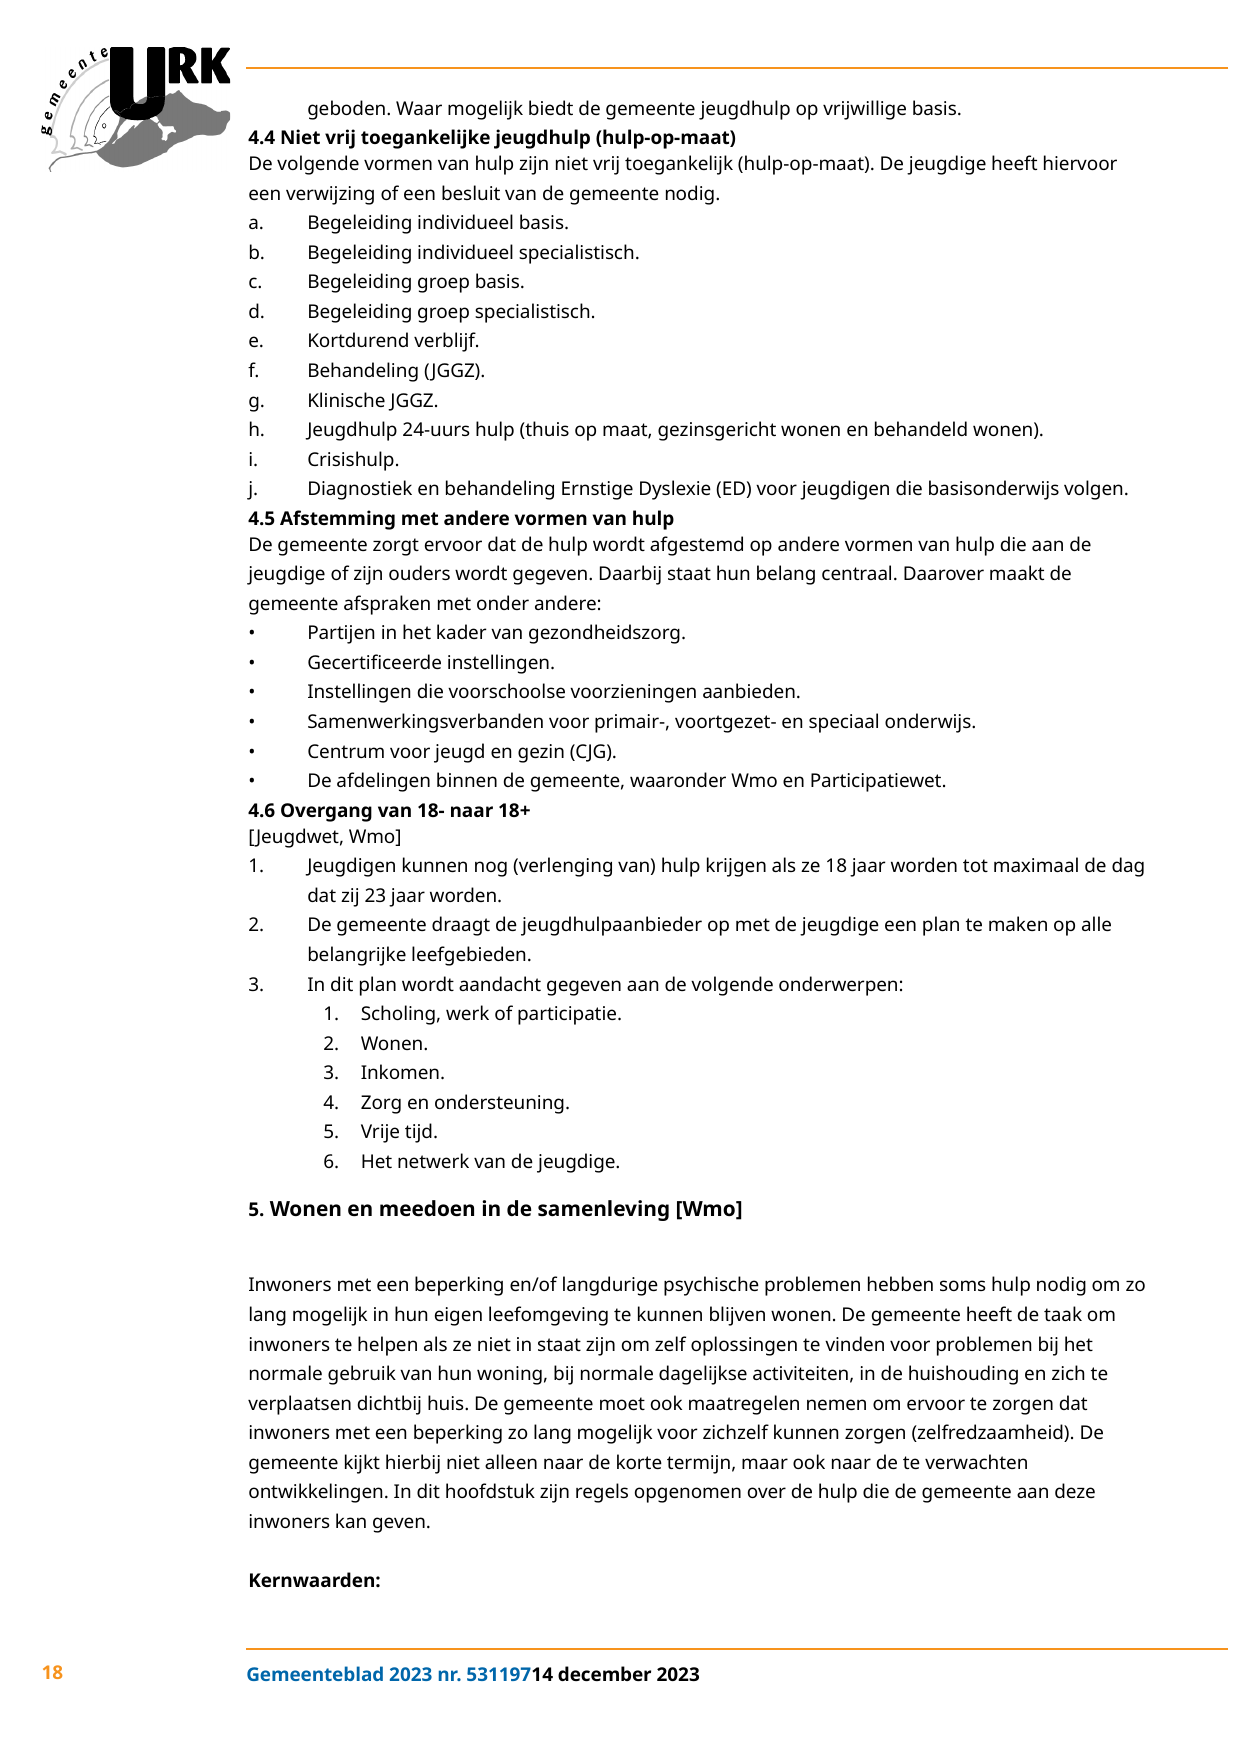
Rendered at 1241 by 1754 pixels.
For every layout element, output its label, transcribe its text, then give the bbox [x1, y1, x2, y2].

list Crisishulp. [248, 446, 1152, 472]
list Klinische JGGZ. [248, 387, 1152, 412]
list Vrije tijd. [323, 1119, 1152, 1144]
list Het netwerk van de jeugdige. [323, 1148, 1152, 1174]
list Partijen in het kader van gezondheidszorg. [248, 619, 1152, 645]
text 4.6 Overgang van 18- naar 18+ [248, 797, 1152, 823]
list De gemeente draagt de jeugdhulpaanbieder op met de jeugdige een plan te maken op alle belangrijke leefgebieden. [248, 912, 1152, 967]
list Samenwerkingsverbanden voor primair-, voortgezet- en speciaal onderwijs. [248, 708, 1152, 734]
list Gecertificeerde instellingen. [248, 649, 1152, 675]
list Centrum voor jeugd en gezin (CJG). [248, 738, 1152, 764]
list In dit plan wordt aandacht gegeven aan de volgende onderwerpen: [248, 971, 1152, 996]
list geboden. Waar mogelijk biedt de gemeente jeugdhulp op vrijwillige basis. [248, 95, 1152, 121]
list Jeugdigen kunnen nog (verlenging van) hulp krijgen als ze 18 jaar worden tot maximaal de dag dat zij 23 jaar worden. [248, 852, 1152, 908]
list De afdelingen binnen de gemeente, waaronder Wmo en Participatiewet. [248, 767, 1152, 793]
list Inkomen. [323, 1059, 1152, 1085]
list Begeleiding individueel basis. [248, 209, 1152, 235]
list Behandeling (JGGZ). [248, 357, 1152, 383]
picture [41, 47, 231, 172]
list Begeleiding groep specialistisch. [248, 298, 1152, 324]
list Scholing, werk of participatie. [323, 1000, 1152, 1026]
list Instellingen die voorschoolse voorzieningen aanbieden. [248, 679, 1152, 704]
text 4.5 Afstemming met andere vormen van hulp [248, 505, 1152, 531]
text De volgende vormen van hulp zijn niet vrij toegankelijk (hulp-op-maat). De jeugdige heeft hiervoor een verwijzing of een besluit van de gemeente nodig. [248, 150, 1152, 205]
list Zorg en ondersteuning. [323, 1089, 1152, 1115]
text Inwoners met een beperking en/of langdurige psychische problemen hebben soms hulp nodig om zo lang mogelijk in hun eigen leefomgeving te kunnen blijven wonen. De gemeente heeft de taak om inwoners te helpen als ze niet in staat zijn om zelf oplossingen te vinden voor problemen bij het normale gebruik van hun woning, bij normale dagelijkse activiteiten, in de huishouding en zich te verplaatsen dichtbij huis. De gemeente moet ook maatregelen nemen om ervoor te zorgen dat inwoners met een beperking zo lang mogelijk voor zichzelf kunnen zorgen (zelfredzaamheid). De gemeente kijkt hierbij niet alleen naar de korte termijn, maar ook naar de te verwachten ontwikkelingen. In dit hoofdstuk zijn regels opgenomen over de hulp die de gemeente aan deze inwoners kan geven. [248, 1272, 1152, 1534]
list Begeleiding individueel specialistisch. [248, 239, 1152, 264]
list Wonen. [323, 1030, 1152, 1056]
list Begeleiding groep basis. [248, 268, 1152, 294]
text [Jeugdwet, Wmo] [248, 823, 1152, 848]
list Diagnostiek en behandeling Ernstige Dyslexie (ED) voor jeugdigen die basisonderwijs volgen. [248, 476, 1152, 501]
text De gemeente zorgt ervoor dat de hulp wordt afgestemd op andere vormen van hulp die aan de jeugdige of zijn ouders wordt gegeven. Daarbij staat hun belang centraal. Daarover maakt de gemeente afspraken met onder andere: [248, 531, 1152, 616]
text 5. Wonen en meedoen in de samenleving [Wmo] [248, 1194, 1152, 1222]
list Jeugdhulp 24-uurs hulp (thuis op maat, gezinsgericht wonen en behandeld wonen). [248, 416, 1152, 442]
text 4.4 Niet vrij toegankelijke jeugdhulp (hulp-op-maat) [248, 124, 1152, 150]
text Kernwaarden: [248, 1567, 1152, 1593]
list Kortdurend verblijf. [248, 328, 1152, 353]
